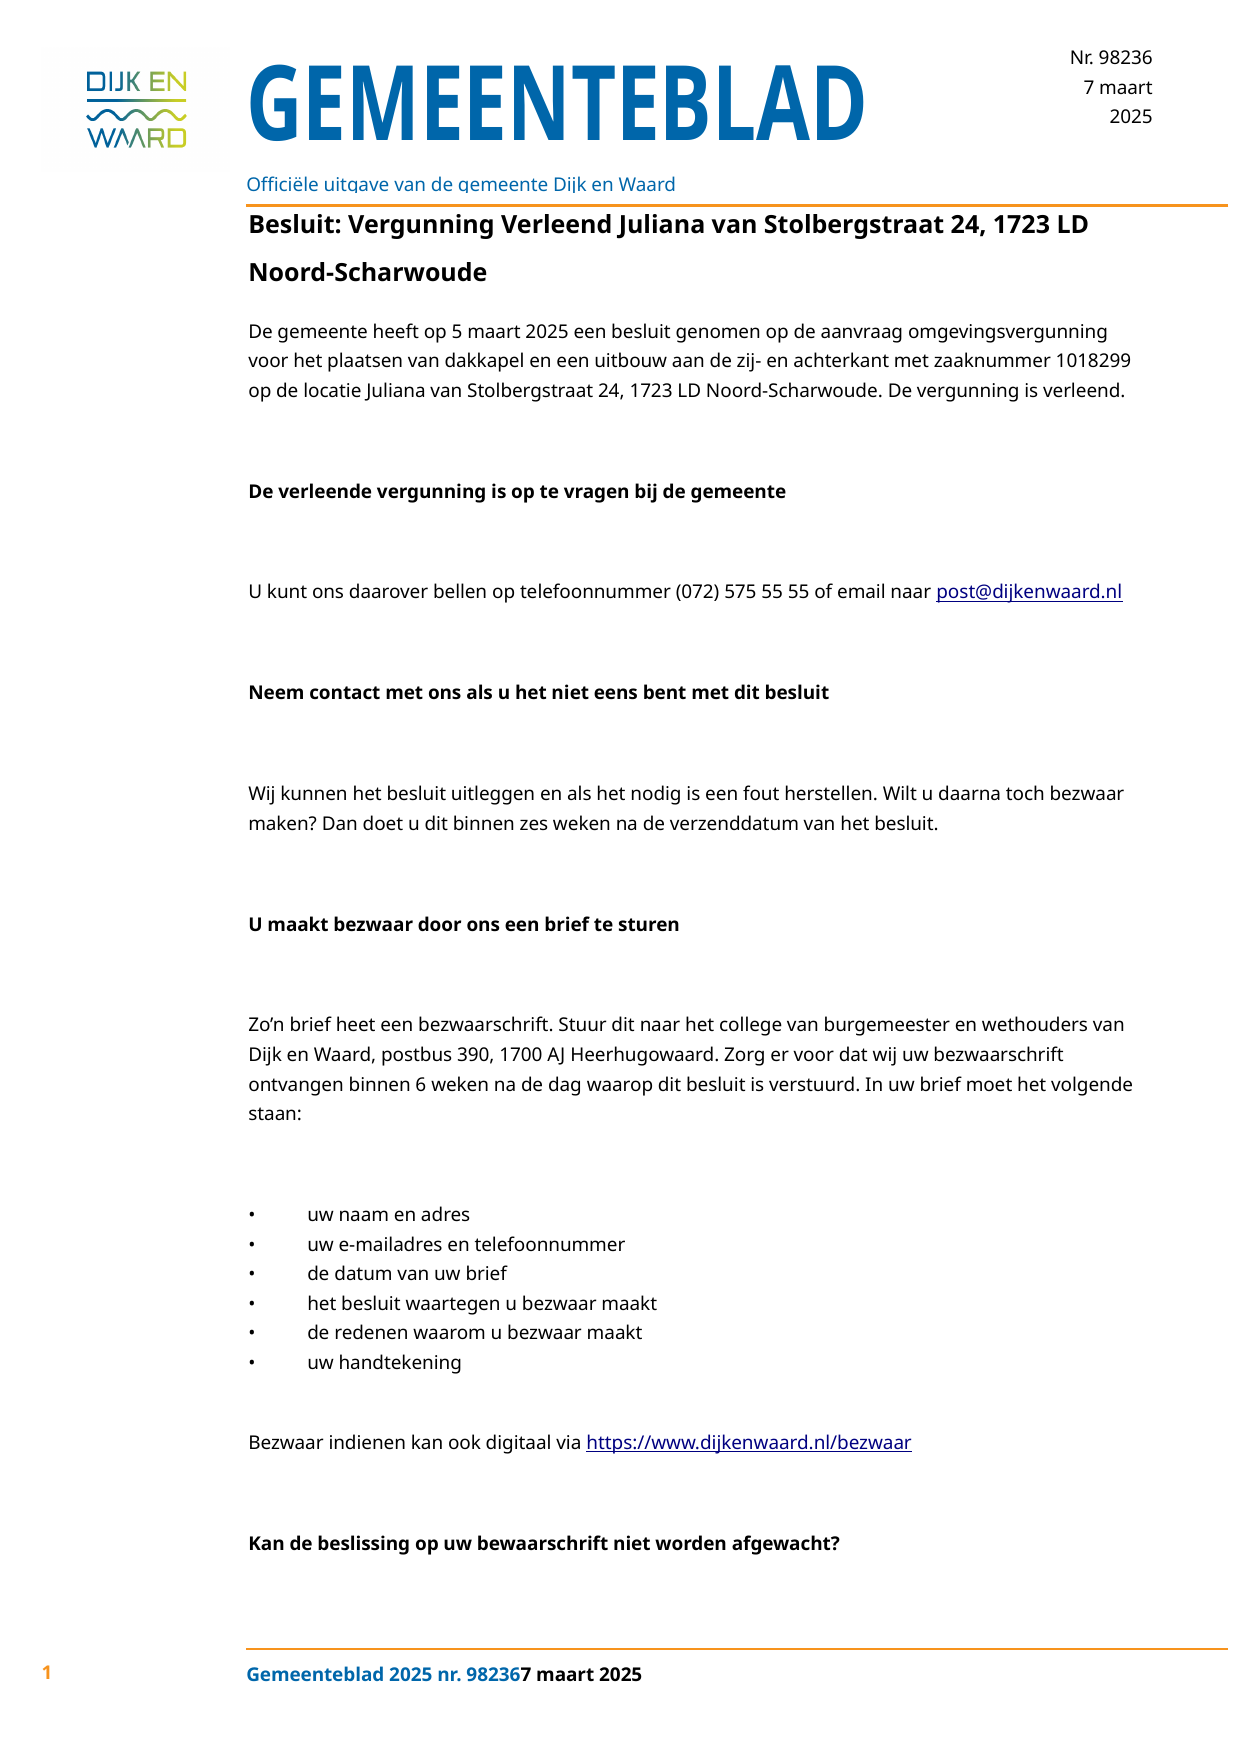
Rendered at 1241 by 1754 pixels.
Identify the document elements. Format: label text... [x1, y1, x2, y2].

text Kan de beslissing op uw bewaarschrift niet worden afgewacht? [248, 1530, 1152, 1556]
text De verleende vergunning is op te vragen bij de gemeente [248, 478, 1152, 504]
text Besluit: Vergunning Verleend Juliana van Stolbergstraat 24, 1723 LD Noord-Scharwoude [248, 207, 1152, 288]
text U kunt ons daarover bellen op telefoonnummer (072) 575 55 55 of email naar post@dijkenwaard.nl [248, 579, 1152, 604]
text U maakt bezwaar door ons een brief te sturen [248, 911, 1152, 937]
text Bezwaar indienen kan ook digitaal via https://www.dijkenwaard.nl/bezwaar [248, 1429, 1152, 1455]
text Wij kunnen het besluit uitleggen en als het nodig is een fout herstellen. Wilt u daarna toch bezwaar maken? Dan doet u dit binnen zes weken na de verzenddatum van het besluit. [248, 780, 1152, 836]
list uw naam en adres [248, 1201, 1152, 1227]
picture [41, 47, 231, 172]
list het besluit waartegen u bezwaar maakt [248, 1290, 1152, 1316]
list uw handtekening [248, 1349, 1152, 1375]
list de datum van uw brief [248, 1260, 1152, 1286]
text Neem contact met ons als u het niet eens bent met dit besluit [248, 679, 1152, 705]
list de redenen waarom u bezwaar maakt [248, 1319, 1152, 1345]
text De gemeente heeft op 5 maart 2025 een besluit genomen op de aanvraag omgevingsvergunning voor het plaatsen van dakkapel en een uitbouw aan de zij- en achterkant met zaaknummer 1018299 op de locatie Juliana van Stolbergstraat 24, 1723 LD Noord-Scharwoude. De vergunning is verleend. [248, 318, 1152, 403]
text Zo’n brief heet een bezwaarschrift. Stuur dit naar het college van burgemeester en wethouders van Dijk en Waard, postbus 390, 1700 AJ Heerhugowaard. Zorg er voor dat wij uw bezwaarschrift ontvangen binnen 6 weken na de dag waarop dit besluit is verstuurd. In uw brief moet het volgende staan: [248, 1012, 1152, 1126]
list uw e-mailadres en telefoonnummer [248, 1231, 1152, 1257]
